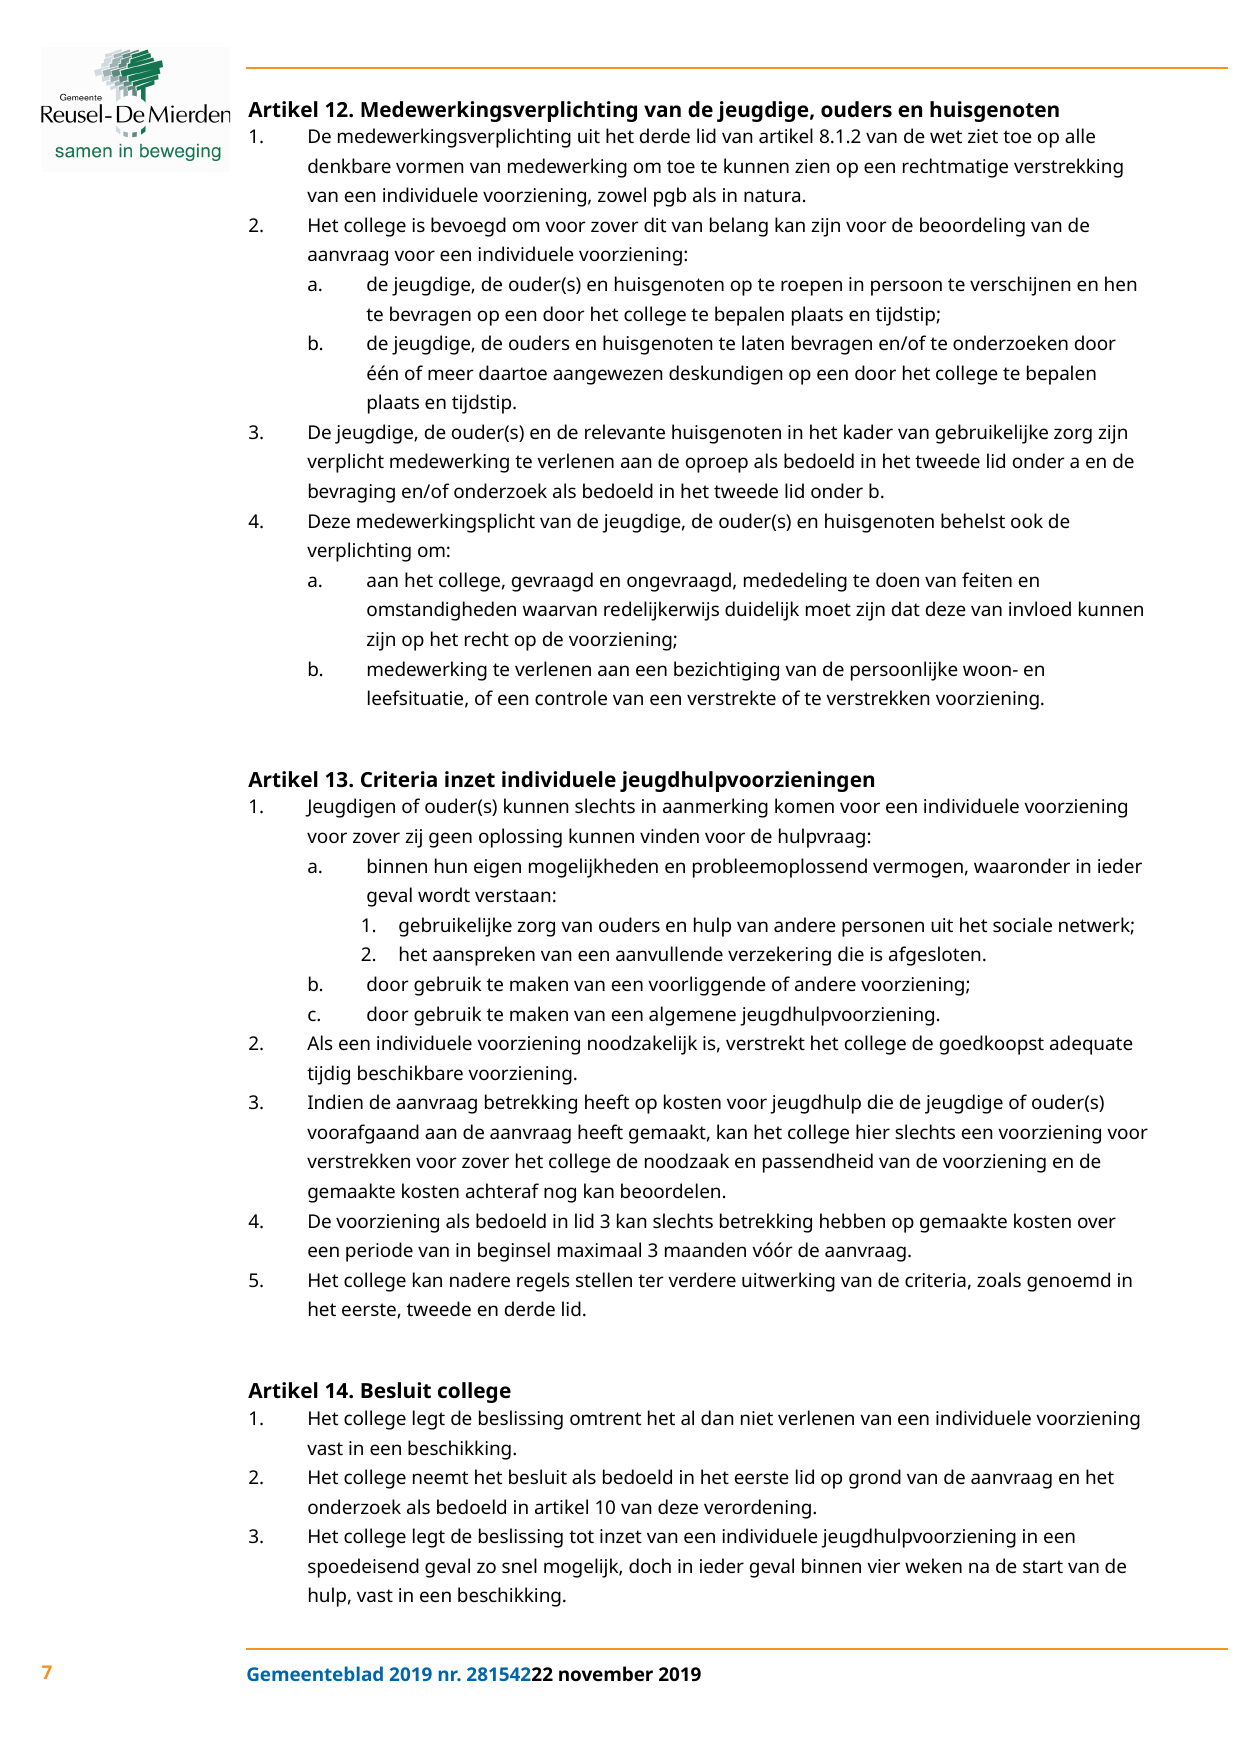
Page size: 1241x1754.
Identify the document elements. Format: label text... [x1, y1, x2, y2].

list binnen hun eigen mogelijkheden en probleemoplossend vermogen, waaronder in ieder geval wordt verstaan: [307, 853, 1152, 908]
list gebruikelijke zorg van ouders en hulp van andere personen uit het sociale netwerk; [361, 912, 1152, 938]
list De medewerkingsverplichting uit het derde lid van artikel 8.1.2 van de wet ziet toe op alle denkbare vormen van medewerking om toe te kunnen zien op een rechtmatige verstrekking van een individuele voorziening, zowel pgb als in natura. [248, 123, 1152, 208]
list Indien de aanvraag betrekking heeft op kosten voor jeugdhulp die de jeugdige of ouder(s) voorafgaand aan de aanvraag heeft gemaakt, kan het college hier slechts een voorziening voor verstrekken voor zover het college de noodzaak en passendheid van de voorziening en de gemaakte kosten achteraf nog kan beoordelen. [248, 1089, 1152, 1204]
text Artikel 12. Medewerkingsverplichting van de jeugdige, ouders en huisgenoten [248, 95, 1152, 123]
list Als een individuele voorziening noodzakelijk is, verstrekt het college de goedkoopst adequate tijdig beschikbare voorziening. [248, 1030, 1152, 1086]
list Het college is bevoegd om voor zover dit van belang kan zijn voor de beoordeling van de aanvraag voor een individuele voorziening: [248, 212, 1152, 267]
list De voorziening als bedoeld in lid 3 kan slechts betrekking hebben op gemaakte kosten over een periode van in beginsel maximaal 3 maanden vóór de aanvraag. [248, 1208, 1152, 1263]
list Jeugdigen of ouder(s) kunnen slechts in aanmerking komen voor een individuele voorziening voor zover zij geen oplossing kunnen vinden voor de hulpvraag: [248, 794, 1152, 849]
text Artikel 14. Besluit college [248, 1377, 1152, 1405]
list de jeugdige, de ouder(s) en huisgenoten op te roepen in persoon te verschijnen en hen te bevragen op een door het college te bepalen plaats en tijdstip; [307, 271, 1152, 326]
list De jeugdige, de ouder(s) en de relevante huisgenoten in het kader van gebruikelijke zorg zijn verplicht medewerking te verlenen aan de oproep als bedoeld in het tweede lid onder a en de bevraging en/of onderzoek als bedoeld in het tweede lid onder b. [248, 419, 1152, 504]
list Deze medewerkingsplicht van de jeugdige, de ouder(s) en huisgenoten behelst ook de verplichting om: [248, 508, 1152, 563]
list Het college kan nadere regels stellen ter verdere uitwerking van de criteria, zoals genoemd in het eerste, tweede en derde lid. [248, 1267, 1152, 1322]
list Het college legt de beslissing tot inzet van een individuele jeugdhulpvoorziening in een spoedeisend geval zo snel mogelijk, doch in ieder geval binnen vier weken na de start van de hulp, vast in een beschikking. [248, 1523, 1152, 1608]
picture [41, 47, 231, 172]
list aan het college, gevraagd en ongevraagd, mededeling te doen van feiten en omstandigheden waarvan redelijkerwijs duidelijk moet zijn dat deze van invloed kunnen zijn op het recht op de voorziening; [307, 567, 1152, 652]
list door gebruik te maken van een voorliggende of andere voorziening; [307, 971, 1152, 997]
list door gebruik te maken van een algemene jeugdhulpvoorziening. [307, 1001, 1152, 1027]
list medewerking te verlenen aan een bezichtiging van de persoonlijke woon- en leefsituatie, of een controle van een verstrekte of te verstrekken voorziening. [307, 656, 1152, 711]
list het aanspreken van een aanvullende verzekering die is afgesloten. [361, 942, 1152, 967]
text Artikel 13. Criteria inzet individuele jeugdhulpvoorzieningen [248, 765, 1152, 794]
list de jeugdige, de ouders en huisgenoten te laten bevragen en/of te onderzoeken door één of meer daartoe aangewezen deskundigen op een door het college te bepalen plaats en tijdstip. [307, 330, 1152, 415]
list Het college legt de beslissing omtrent het al dan niet verlenen van een individuele voorziening vast in een beschikking. [248, 1405, 1152, 1460]
list Het college neemt het besluit als bedoeld in het eerste lid op grond van de aanvraag en het onderzoek als bedoeld in artikel 10 van deze verordening. [248, 1464, 1152, 1519]
